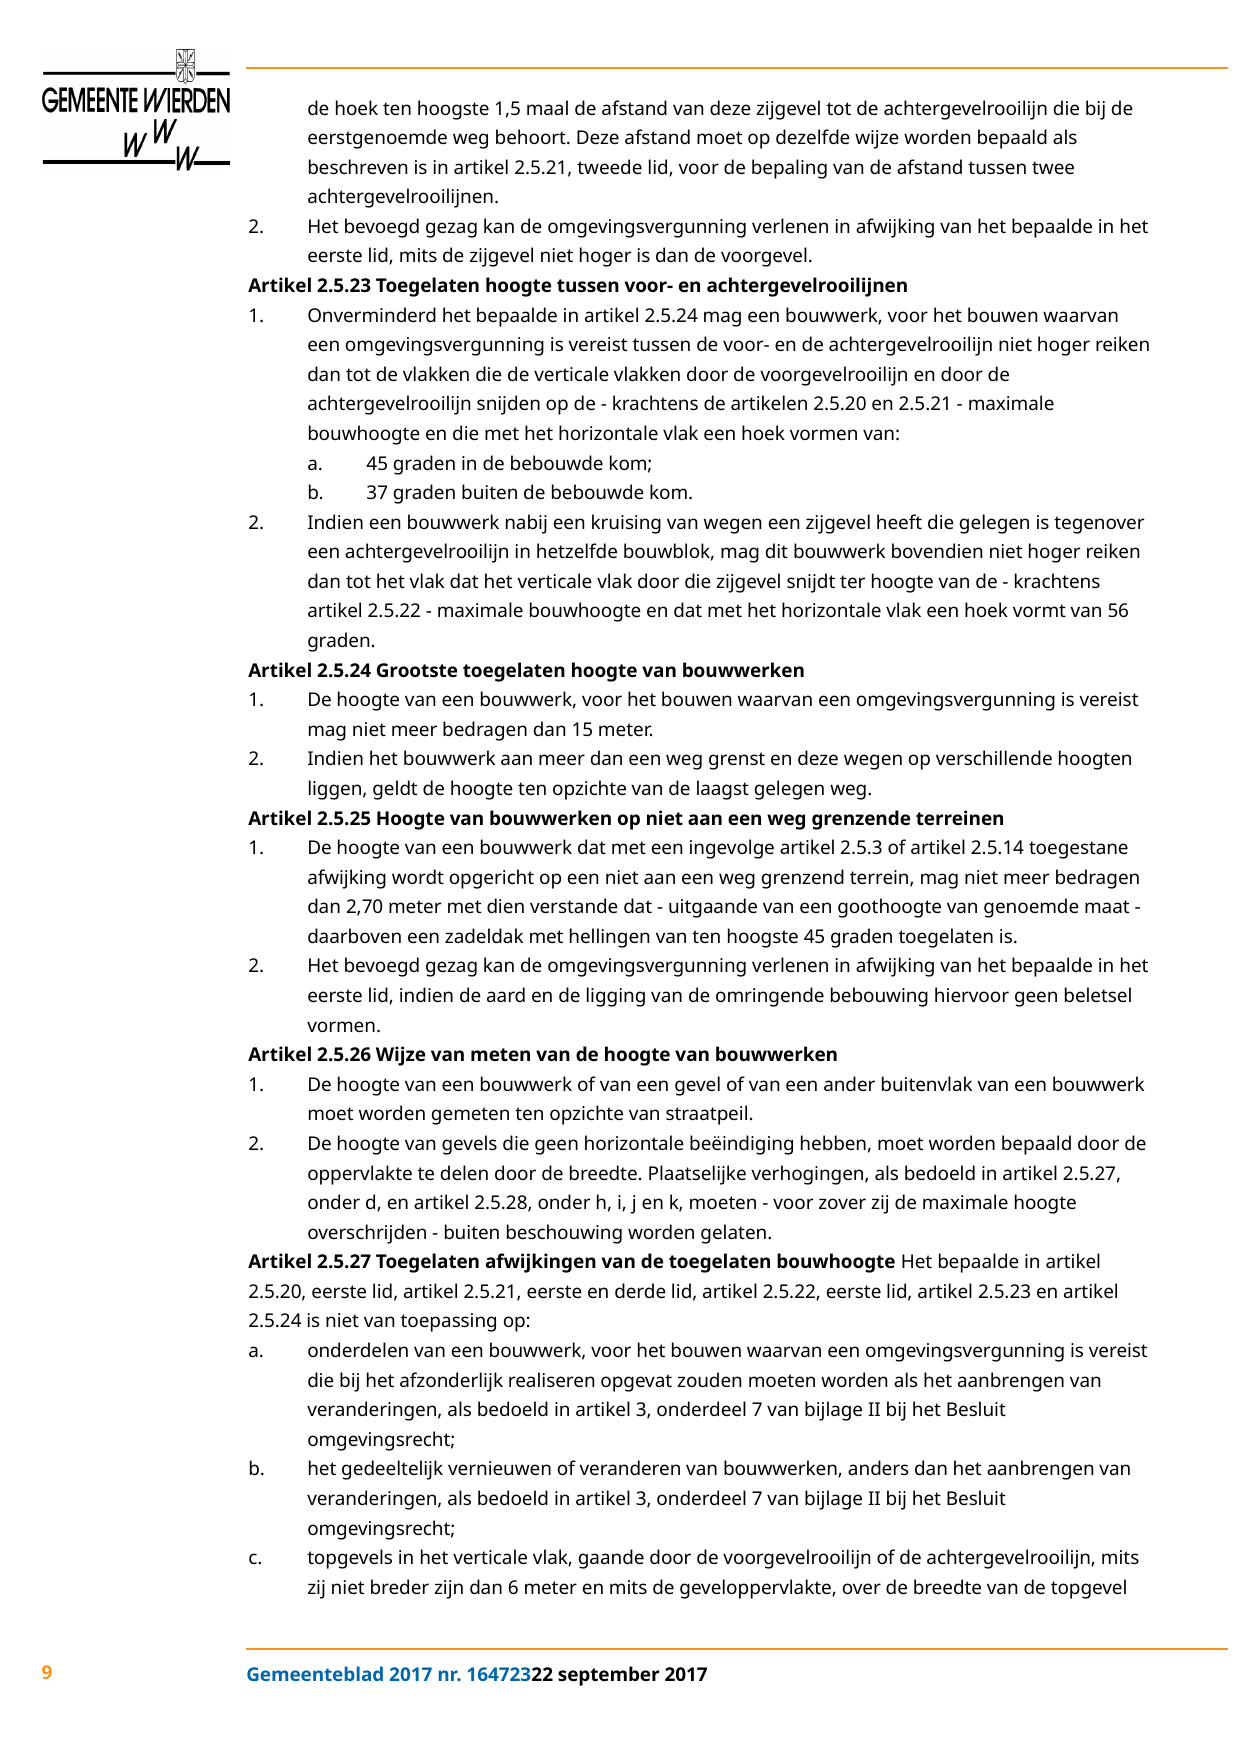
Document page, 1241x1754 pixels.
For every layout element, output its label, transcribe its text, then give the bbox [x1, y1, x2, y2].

list het gedeeltelijk vernieuwen of veranderen van bouwwerken, anders dan het aanbrengen van veranderingen, als bedoeld in artikel 3, onderdeel 7 van bijlage II bij het Besluit omgevingsrecht; [248, 1456, 1152, 1541]
list Het bevoegd gezag kan de omgevingsvergunning verlenen in afwijking van het bepaalde in het eerste lid, mits de zijgevel niet hoger is dan de voorgevel. [248, 213, 1152, 268]
list de hoek ten hoogste 1,5 maal de afstand van deze zijgevel tot de achtergevelrooilijn die bij de eerstgenoemde weg behoort. Deze afstand moet op dezelfde wijze worden bepaald als beschreven is in artikel 2.5.21, tweede lid, voor de bepaling van de afstand tussen twee achtergevelrooilijnen. [248, 95, 1152, 209]
list Het bevoegd gezag kan de omgevingsvergunning verlenen in afwijking van het bepaalde in het eerste lid, indien de aard en de ligging van de omringende bebouwing hiervoor geen beletsel vormen. [248, 953, 1152, 1038]
list De hoogte van gevels die geen horizontale beëindiging hebben, moet worden bepaald door de oppervlakte te delen door de breedte. Plaatselijke verhogingen, als bedoeld in artikel 2.5.27, onder d, en artikel 2.5.28, onder h, i, j en k, moeten - voor zover zij de maximale hoogte overschrijden - buiten beschouwing worden gelaten. [248, 1130, 1152, 1245]
text Artikel 2.5.23 Toegelaten hoogte tussen voor- en achtergevelrooilijnen [248, 272, 1152, 298]
list Onverminderd het bepaalde in artikel 2.5.24 mag een bouwwerk, voor het bouwen waarvan een omgevingsvergunning is vereist tussen de voor- en de achtergevelrooilijn niet hoger reiken dan tot de vlakken die de verticale vlakken door de voorgevelrooilijn en door de achtergevelrooilijn snijden op de - krachtens de artikelen 2.5.20 en 2.5.21 - maximale bouwhoogte en die met het horizontale vlak een hoek vormen van: [248, 302, 1152, 446]
list De hoogte van een bouwwerk dat met een ingevolge artikel 2.5.3 of artikel 2.5.14 toegestane afwijking wordt opgericht op een niet aan een weg grenzend terrein, mag niet meer bedragen dan 2,70 meter met dien verstande dat - uitgaande van een goothoogte van genoemde maat - daarboven een zadeldak met hellingen van ten hoogste 45 graden toegelaten is. [248, 834, 1152, 949]
text Artikel 2.5.26 Wijze van meten van de hoogte van bouwwerken [248, 1041, 1152, 1067]
text Artikel 2.5.25 Hoogte van bouwwerken op niet aan een weg grenzende terreinen [248, 805, 1152, 831]
list topgevels in het verticale vlak, gaande door de voorgevelrooilijn of de achtergevelrooilijn, mits zij niet breder zijn dan 6 meter en mits de geveloppervlakte, over de breedte van de topgevel [248, 1544, 1152, 1600]
list Indien het bouwwerk aan meer dan een weg grenst en deze wegen op verschillende hoogten liggen, geldt de hoogte ten opzichte van de laagst gelegen weg. [248, 746, 1152, 801]
list Indien een bouwwerk nabij een kruising van wegen een zijgevel heeft die gelegen is tegenover een achtergevelrooilijn in hetzelfde bouwblok, mag dit bouwwerk bovendien niet hoger reiken dan tot het vlak dat het verticale vlak door die zijgevel snijdt ter hoogte van de - krachtens artikel 2.5.22 - maximale bouwhoogte en dat met het horizontale vlak een hoek vormt van 56 graden. [248, 509, 1152, 653]
list De hoogte van een bouwwerk, voor het bouwen waarvan een omgevingsvergunning is vereist mag niet meer bedragen dan 15 meter. [248, 686, 1152, 742]
text Artikel 2.5.27 Toegelaten afwijkingen van de toegelaten bouwhoogte Het bepaalde in artikel 2.5.20, eerste lid, artikel 2.5.21, eerste en derde lid, artikel 2.5.22, eerste lid, artikel 2.5.23 en artikel 2.5.24 is niet van toepassing op: [248, 1248, 1152, 1333]
list 37 graden buiten de bebouwde kom. [307, 479, 1152, 505]
picture [41, 47, 231, 172]
list onderdelen van een bouwwerk, voor het bouwen waarvan een omgevingsvergunning is vereist die bij het afzonderlijk realiseren opgevat zouden moeten worden als het aanbrengen van veranderingen, als bedoeld in artikel 3, onderdeel 7 van bijlage II bij het Besluit omgevingsrecht; [248, 1337, 1152, 1452]
text Artikel 2.5.24 Grootste toegelaten hoogte van bouwwerken [248, 657, 1152, 683]
list De hoogte van een bouwwerk of van een gevel of van een ander buitenvlak van een bouwwerk moet worden gemeten ten opzichte van straatpeil. [248, 1071, 1152, 1126]
list 45 graden in de bebouwde kom; [307, 450, 1152, 476]
